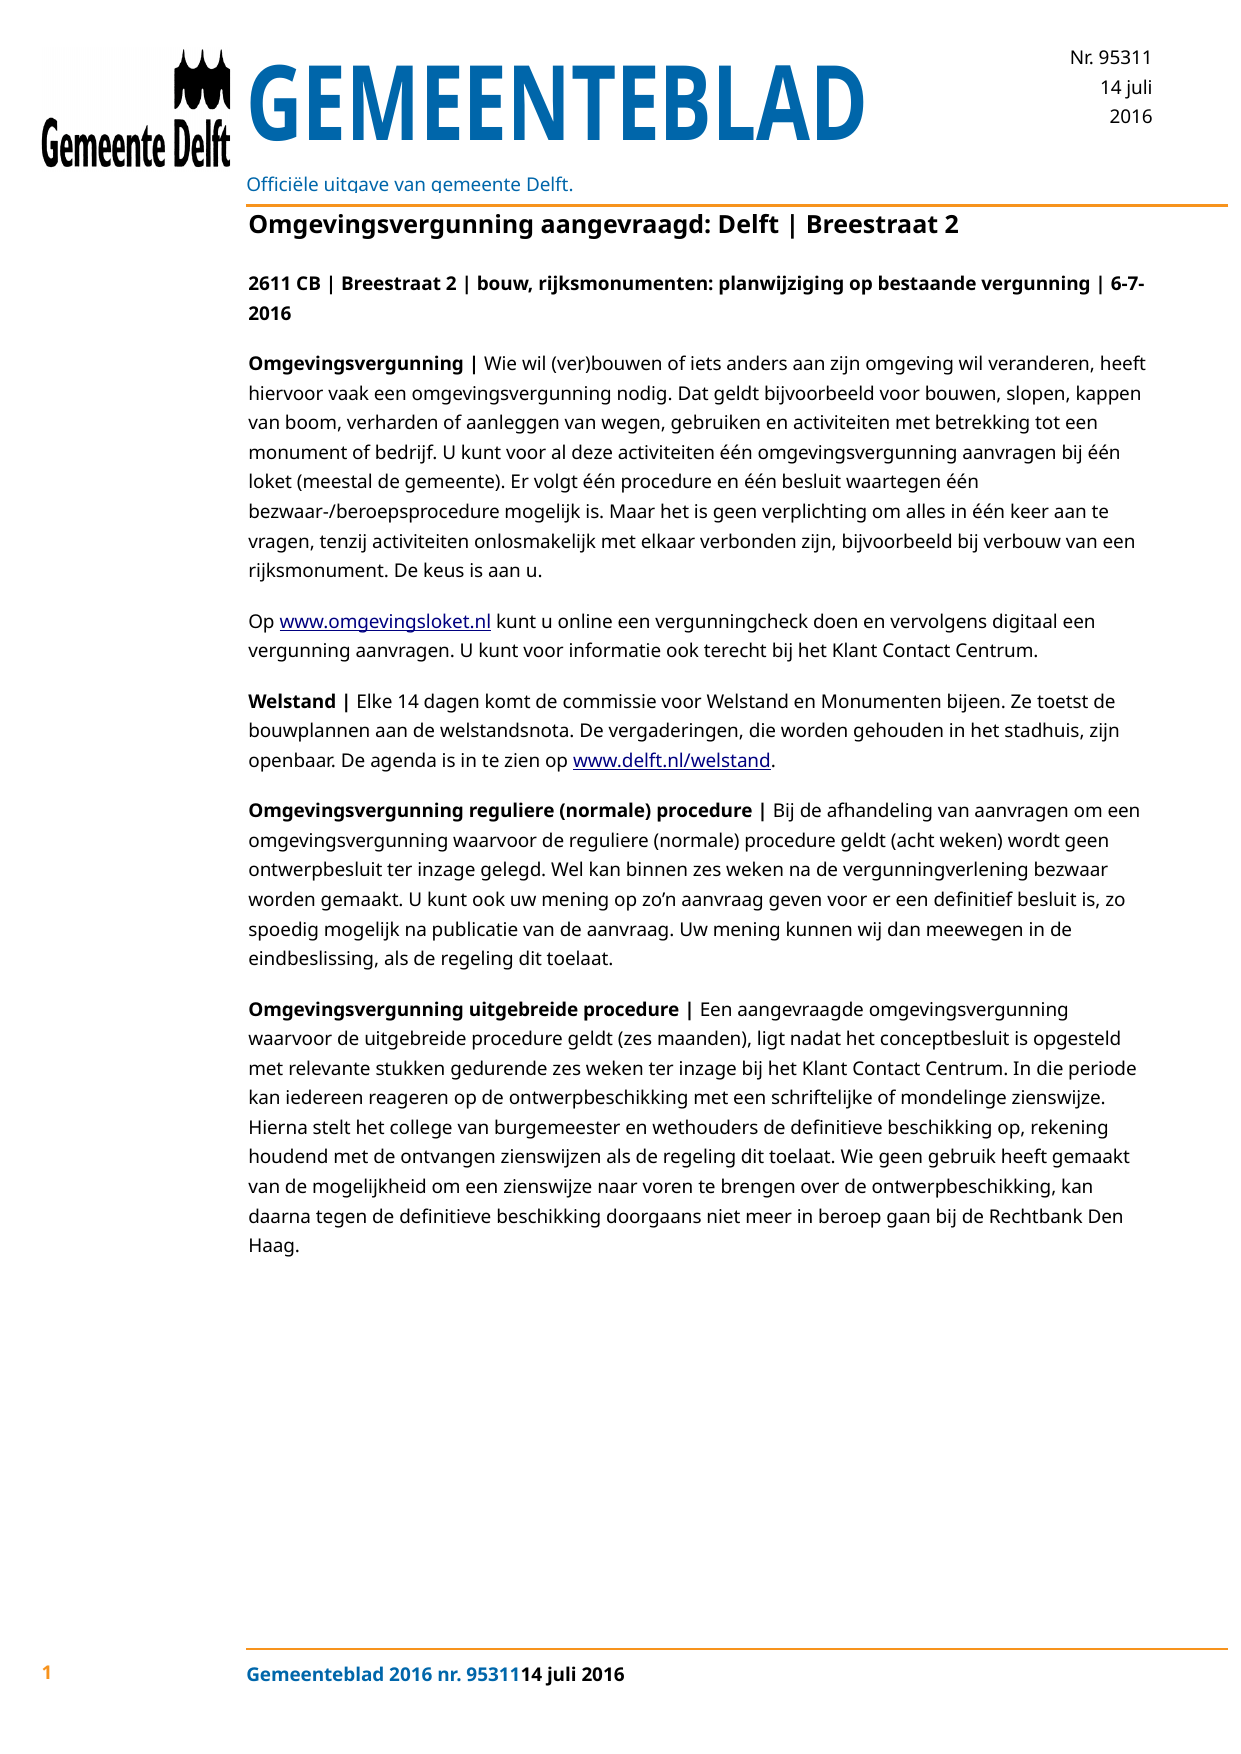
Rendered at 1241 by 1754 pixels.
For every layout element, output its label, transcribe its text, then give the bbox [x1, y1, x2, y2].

text Omgevingsvergunning reguliere (normale) procedure | Bij de afhandeling van aanvragen om een omgevingsvergunning waarvoor de reguliere (normale) procedure geldt (acht weken) wordt geen ontwerpbesluit ter inzage gelegd. Wel kan binnen zes weken na de vergunningverlening bezwaar worden gemaakt. U kunt ook uw mening op zo’n aanvraag geven voor er een definitief besluit is, zo spoedig mogelijk na publicatie van de aanvraag. Uw mening kunnen wij dan meewegen in de eindbeslissing, als de regeling dit toelaat. [248, 797, 1152, 971]
text Omgevingsvergunning uitgebreide procedure | Een aangevraagde omgevingsvergunning waarvoor de uitgebreide procedure geldt (zes maanden), ligt nadat het conceptbesluit is opgesteld met relevante stukken gedurende zes weken ter inzage bij het Klant Contact Centrum. In die periode kan iedereen reageren op de ontwerpbeschikking met een schriftelijke of mondelinge zienswijze. Hierna stelt het college van burgemeester en wethouders de definitieve beschikking op, rekening houdend met de ontvangen zienswijzen als de regeling dit toelaat. Wie geen gebruik heeft gemaakt van de mogelijkheid om een zienswijze naar voren te brengen over de ontwerpbeschikking, kan daarna tegen de definitieve beschikking doorgaans niet meer in beroep gaan bij de Rechtbank Den Haag. [248, 996, 1152, 1258]
text Omgevingsvergunning aangevraagd: Delft | Breestraat 2 [248, 207, 1152, 241]
text Omgevingsvergunning | Wie wil (ver)bouwen of iets anders aan zijn omgeving wil veranderen, heeft hiervoor vaak een omgevingsvergunning nodig. Dat geldt bijvoorbeeld voor bouwen, slopen, kappen van boom, verharden of aanleggen van wegen, gebruiken en activiteiten met betrekking tot een monument of bedrijf. U kunt voor al deze activiteiten één omgevingsvergunning aanvragen bij één loket (meestal de gemeente). Er volgt één procedure en één besluit waartegen één bezwaar-/beroepsprocedure mogelijk is. Maar het is geen verplichting om alles in één keer aan te vragen, tenzij activiteiten onlosmakelijk met elkaar verbonden zijn, bijvoorbeeld bij verbouw van een rijksmonument. De keus is aan u. [248, 350, 1152, 583]
text Welstand | Elke 14 dagen komt de commissie voor Welstand en Monumenten bijeen. Ze toetst de bouwplannen aan de welstandsnota. De vergaderingen, die worden gehouden in het stadhuis, zijn openbaar. De agenda is in te zien op www.delft.nl/welstand. [248, 688, 1152, 773]
text 2611 CB | Breestraat 2 | bouw, rijksmonumenten: planwijziging op bestaande vergunning | 6-7-2016 [248, 270, 1152, 326]
text Op www.omgevingsloket.nl kunt u online een vergunningcheck doen en vervolgens digitaal een vergunning aanvragen. U kunt voor informatie ook terecht bij het Klant Contact Centrum. [248, 608, 1152, 663]
picture [41, 47, 231, 172]
